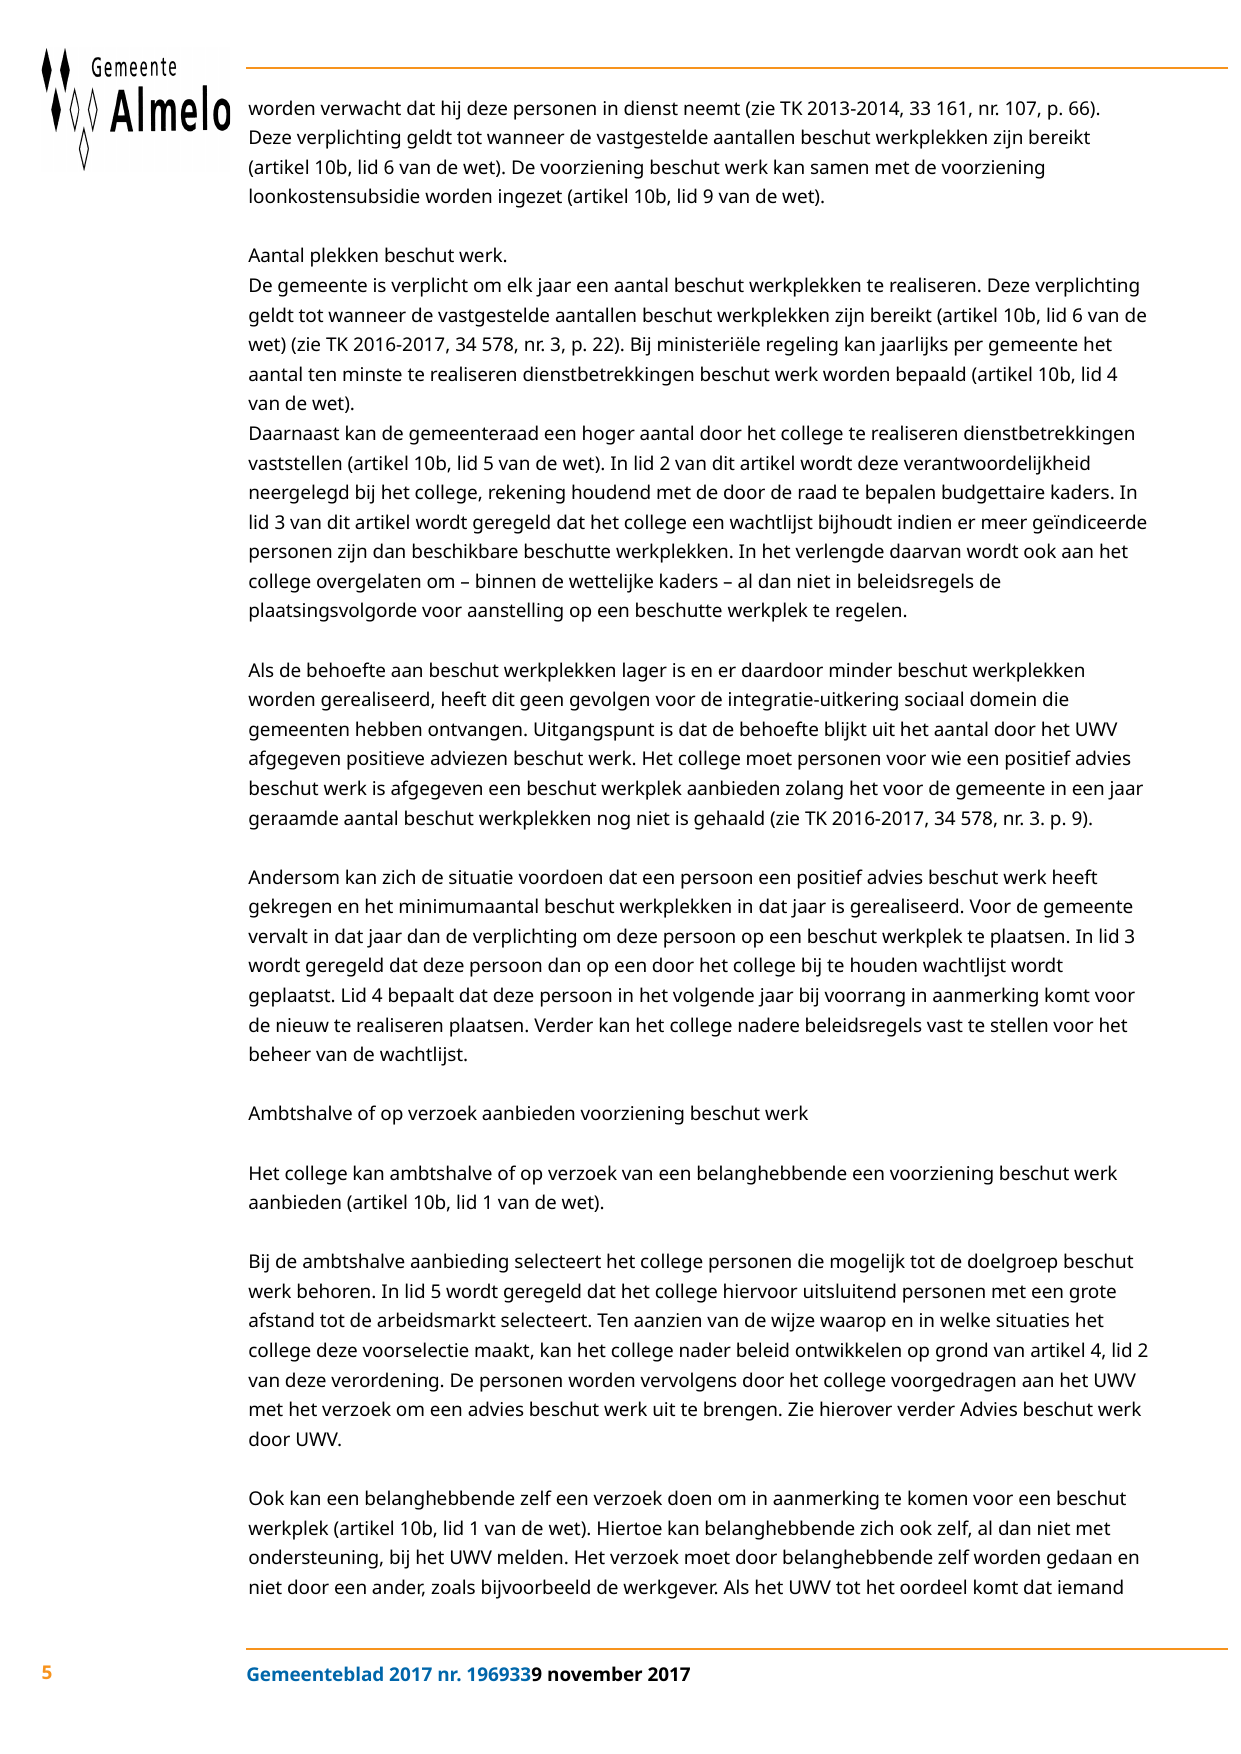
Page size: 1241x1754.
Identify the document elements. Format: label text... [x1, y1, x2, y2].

text Bij de ambtshalve aanbieding selecteert het college personen die mogelijk tot de doelgroep beschut werk behoren. In lid 5 wordt geregeld dat het college hiervoor uitsluitend personen met een grote afstand tot de arbeidsmarkt selecteert. Ten aanzien van de wijze waarop en in welke situaties het college deze voorselectie maakt, kan het college nader beleid ontwikkelen op grond van artikel 4, lid 2 van deze verordening. De personen worden vervolgens door het college voorgedragen aan het UWV met het verzoek om een advies beschut werk uit te brengen. Zie hierover verder Advies beschut werk door UWV. [248, 1248, 1152, 1452]
text De gemeente is verplicht om elk jaar een aantal beschut werkplekken te realiseren. Deze verplichting geldt tot wanneer de vastgestelde aantallen beschut werkplekken zijn bereikt (artikel 10b, lid 6 van de wet) (zie TK 2016-2017, 34 578, nr. 3, p. 22). Bij ministeriële regeling kan jaarlijks per gemeente het aantal ten minste te realiseren dienstbetrekkingen beschut werk worden bepaald (artikel 10b, lid 4 van de wet). [248, 272, 1152, 416]
text Ambtshalve of op verzoek aanbieden voorziening beschut werk [248, 1101, 1152, 1126]
text Het college kan ambtshalve of op verzoek van een belanghebbende een voorziening beschut werk aanbieden (artikel 10b, lid 1 van de wet). [248, 1160, 1152, 1215]
text Ook kan een belanghebbende zelf een verzoek doen om in aanmerking te komen voor een beschut werkplek (artikel 10b, lid 1 van de wet). Hiertoe kan belanghebbende zich ook zelf, al dan niet met ondersteuning, bij het UWV melden. Het verzoek moet door belanghebbende zelf worden gedaan en niet door een ander, zoals bijvoorbeeld de werkgever. Als het UWV tot het oordeel komt dat iemand [248, 1485, 1152, 1600]
text Daarnaast kan de gemeenteraad een hoger aantal door het college te realiseren dienstbetrekkingen vaststellen (artikel 10b, lid 5 van de wet). In lid 2 van dit artikel wordt deze verantwoordelijkheid neergelegd bij het college, rekening houdend met de door de raad te bepalen budgettaire kaders. In lid 3 van dit artikel wordt geregeld dat het college een wachtlijst bijhoudt indien er meer geïndiceerde personen zijn dan beschikbare beschutte werkplekken. In het verlengde daarvan wordt ook aan het college overgelaten om – binnen de wettelijke kaders – al dan niet in beleidsregels de plaatsingsvolgorde voor aanstelling op een beschutte werkplek te regelen. [248, 420, 1152, 623]
text Als de behoefte aan beschut werkplekken lager is en er daardoor minder beschut werkplekken worden gerealiseerd, heeft dit geen gevolgen voor de integratie-uitkering sociaal domein die gemeenten hebben ontvangen. Uitgangspunt is dat de behoefte blijkt uit het aantal door het UWV afgegeven positieve adviezen beschut werk. Het college moet personen voor wie een positief advies beschut werk is afgegeven een beschut werkplek aanbieden zolang het voor de gemeente in een jaar geraamde aantal beschut werkplekken nog niet is gehaald (zie TK 2016-2017, 34 578, nr. 3. p. 9). [248, 657, 1152, 831]
text Andersom kan zich de situatie voordoen dat een persoon een positief advies beschut werk heeft gekregen en het minimumaantal beschut werkplekken in dat jaar is gerealiseerd. Voor de gemeente vervalt in dat jaar dan de verplichting om deze persoon op een beschut werkplek te plaatsen. In lid 3 wordt geregeld dat deze persoon dan op een door het college bij te houden wachtlijst wordt geplaatst. Lid 4 bepaalt dat deze persoon in het volgende jaar bij voorrang in aanmerking komt voor de nieuw te realiseren plaatsen. Verder kan het college nadere beleidsregels vast te stellen voor het beheer van de wachtlijst. [248, 864, 1152, 1067]
text worden verwacht dat hij deze personen in dienst neemt (zie TK 2013-2014, 33 161, nr. 107, p. 66). [248, 95, 1152, 121]
text Aantal plekken beschut werk. [248, 243, 1152, 268]
picture [41, 47, 231, 172]
text Deze verplichting geldt tot wanneer de vastgestelde aantallen beschut werkplekken zijn bereikt (artikel 10b, lid 6 van de wet). De voorziening beschut werk kan samen met de voorziening loonkostensubsidie worden ingezet (artikel 10b, lid 9 van de wet). [248, 124, 1152, 209]
